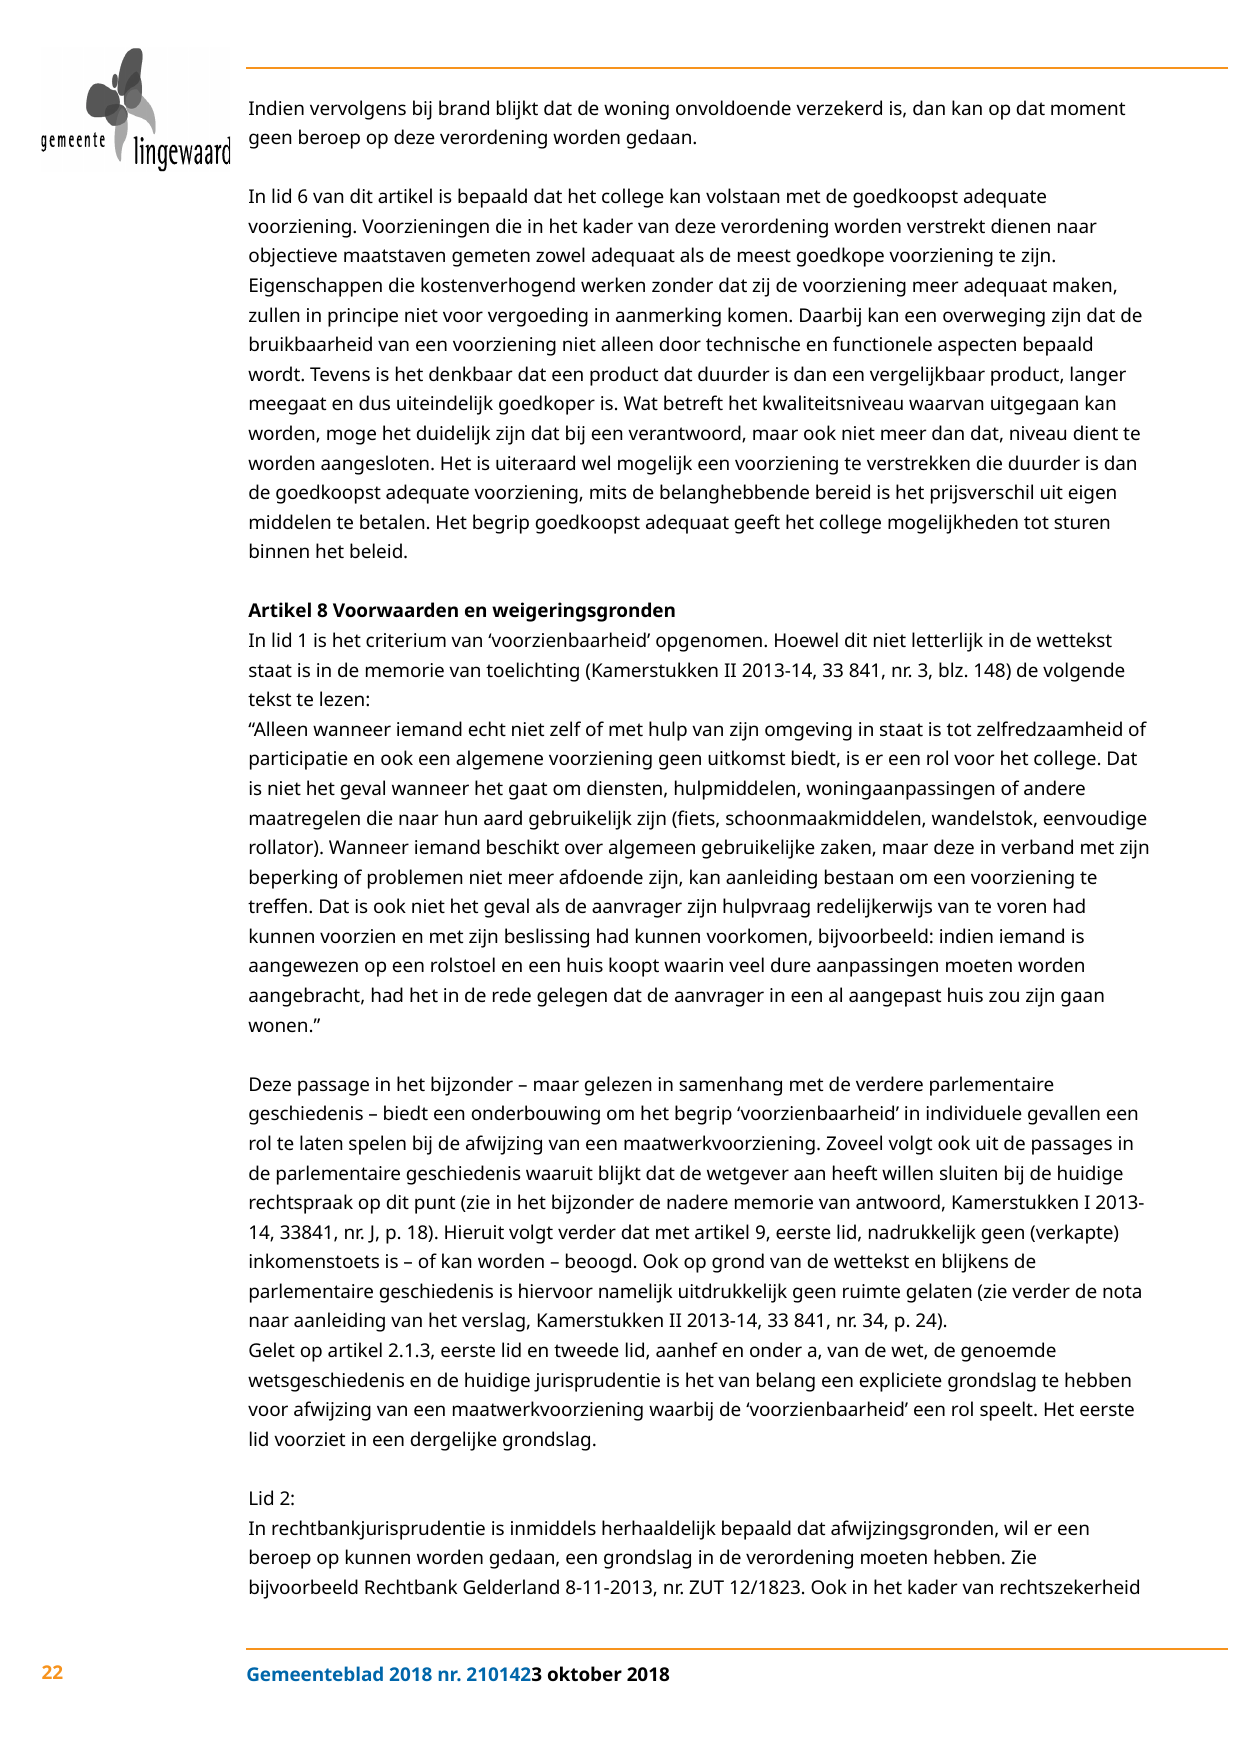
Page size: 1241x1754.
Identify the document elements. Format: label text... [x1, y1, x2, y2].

picture [41, 47, 231, 172]
text Lid 2: [248, 1485, 1152, 1511]
text Eigenschappen die kostenverhogend werken zonder dat zij de voorziening meer adequaat maken, zullen in principe niet voor vergoeding in aanmerking komen. Daarbij kan een overweging zijn dat de bruikbaarheid van een voorziening niet alleen door technische en functionele aspecten bepaald wordt. Tevens is het denkbaar dat een product dat duurder is dan een vergelijkbaar product, langer meegaat en dus uiteindelijk goedkoper is. Wat betreft het kwaliteitsniveau waarvan uitgegaan kan worden, moge het duidelijk zijn dat bij een verantwoord, maar ook niet meer dan dat, niveau dient te worden aangesloten. Het is uiteraard wel mogelijk een voorziening te verstrekken die duurder is dan de goedkoopst adequate voorziening, mits de belanghebbende bereid is het prijsverschil uit eigen middelen te betalen. Het begrip goedkoopst adequaat geeft het college mogelijkheden tot sturen binnen het beleid. [248, 272, 1152, 564]
text In rechtbankjurisprudentie is inmiddels herhaaldelijk bepaald dat afwijzingsgronden, wil er een beroep op kunnen worden gedaan, een grondslag in de verordening moeten hebben. Zie bijvoorbeeld Rechtbank Gelderland 8-11-2013, nr. ZUT 12/1823. Ook in het kader van rechtszekerheid [248, 1515, 1152, 1600]
text Artikel 8 Voorwaarden en weigeringsgronden [248, 598, 1152, 623]
text In lid 6 van dit artikel is bepaald dat het college kan volstaan met de goedkoopst adequate voorziening. Voorzieningen die in het kader van deze verordening worden verstrekt dienen naar objectieve maatstaven gemeten zowel adequaat als de meest goedkope voorziening te zijn. [248, 183, 1152, 268]
text Gelet op artikel 2.1.3, eerste lid en tweede lid, aanhef en onder a, van de wet, de genoemde wetsgeschiedenis en de huidige jurisprudentie is het van belang een expliciete grondslag te hebben voor afwijzing van een maatwerkvoorziening waarbij de ‘voorzienbaarheid’ een rol speelt. Het eerste lid voorziet in een dergelijke grondslag. [248, 1337, 1152, 1452]
text “Alleen wanneer iemand echt niet zelf of met hulp van zijn omgeving in staat is tot zelfredzaamheid of participatie en ook een algemene voorziening geen uitkomst biedt, is er een rol voor het college. Dat is niet het geval wanneer het gaat om diensten, hulpmiddelen, woningaanpassingen of andere maatregelen die naar hun aard gebruikelijk zijn (fiets, schoonmaakmiddelen, wandelstok, eenvoudige rollator). Wanneer iemand beschikt over algemeen gebruikelijke zaken, maar deze in verband met zijn beperking of problemen niet meer afdoende zijn, kan aanleiding bestaan om een voorziening te treffen. Dat is ook niet het geval als de aanvrager zijn hulpvraag redelijkerwijs van te voren had kunnen voorzien en met zijn beslissing had kunnen voorkomen, bijvoorbeeld: indien iemand is aangewezen op een rolstoel en een huis koopt waarin veel dure aanpassingen moeten worden aangebracht, had het in de rede gelegen dat de aanvrager in een al aangepast huis zou zijn gaan wonen.” [248, 716, 1152, 1038]
text Deze passage in het bijzonder – maar gelezen in samenhang met de verdere parlementaire geschiedenis – biedt een onderbouwing om het begrip ‘voorzienbaarheid’ in individuele gevallen een rol te laten spelen bij de afwijzing van een maatwerkvoorziening. Zoveel volgt ook uit de passages in de parlementaire geschiedenis waaruit blijkt dat de wetgever aan heeft willen sluiten bij de huidige rechtspraak op dit punt (zie in het bijzonder de nadere memorie van antwoord, Kamerstukken I 2013-14, 33841, nr. J, p. 18). Hieruit volgt verder dat met artikel 9, eerste lid, nadrukkelijk geen (verkapte) inkomenstoets is – of kan worden – beoogd. Ook op grond van de wettekst en blijkens de parlementaire geschiedenis is hiervoor namelijk uitdrukkelijk geen ruimte gelaten (zie verder de nota naar aanleiding van het verslag, Kamerstukken II 2013-14, 33 841, nr. 34, p. 24). [248, 1071, 1152, 1333]
text In lid 1 is het criterium van ‘voorzienbaarheid’ opgenomen. Hoewel dit niet letterlijk in de wettekst staat is in de memorie van toelichting (Kamerstukken II 2013-14, 33 841, nr. 3, blz. 148) de volgende tekst te lezen: [248, 627, 1152, 712]
text Indien vervolgens bij brand blijkt dat de woning onvoldoende verzekerd is, dan kan op dat moment geen beroep op deze verordening worden gedaan. [248, 95, 1152, 150]
